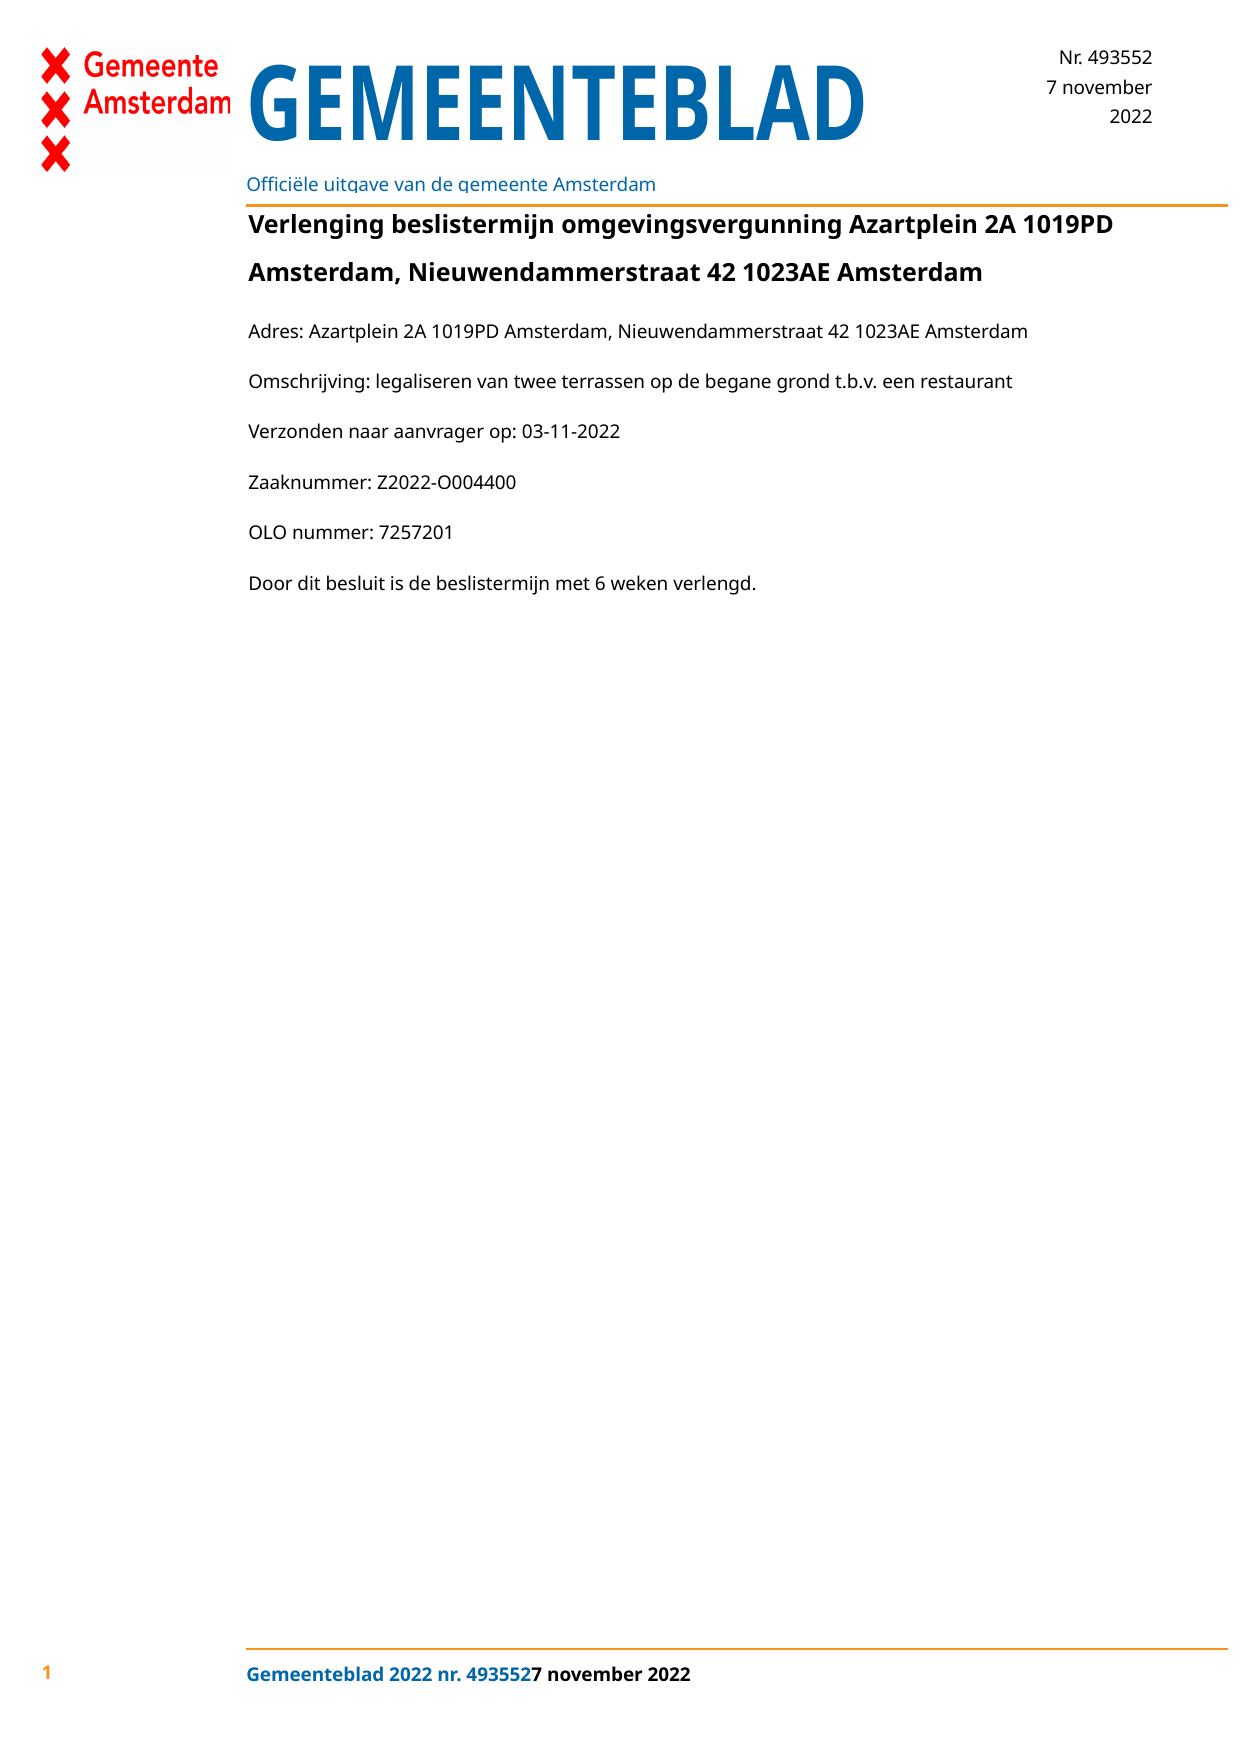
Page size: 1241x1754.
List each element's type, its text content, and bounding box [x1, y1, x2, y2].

text Door dit besluit is de beslistermijn met 6 weken verlengd. [248, 570, 1152, 596]
text Verlenging beslistermijn omgevingsvergunning Azartplein 2A 1019PD Amsterdam, Nieuwendammerstraat 42 1023AE Amsterdam [248, 207, 1152, 288]
text Adres: Azartplein 2A 1019PD Amsterdam, Nieuwendammerstraat 42 1023AE Amsterdam [248, 318, 1152, 344]
text Zaaknummer: Z2022-O004400 [248, 469, 1152, 495]
picture [41, 47, 231, 172]
text Omschrijving: legaliseren van twee terrassen op de begane grond t.b.v. een restaurant [248, 368, 1152, 394]
text OLO nummer: 7257201 [248, 519, 1152, 545]
text Verzonden naar aanvrager op: 03-11-2022 [248, 419, 1152, 444]
